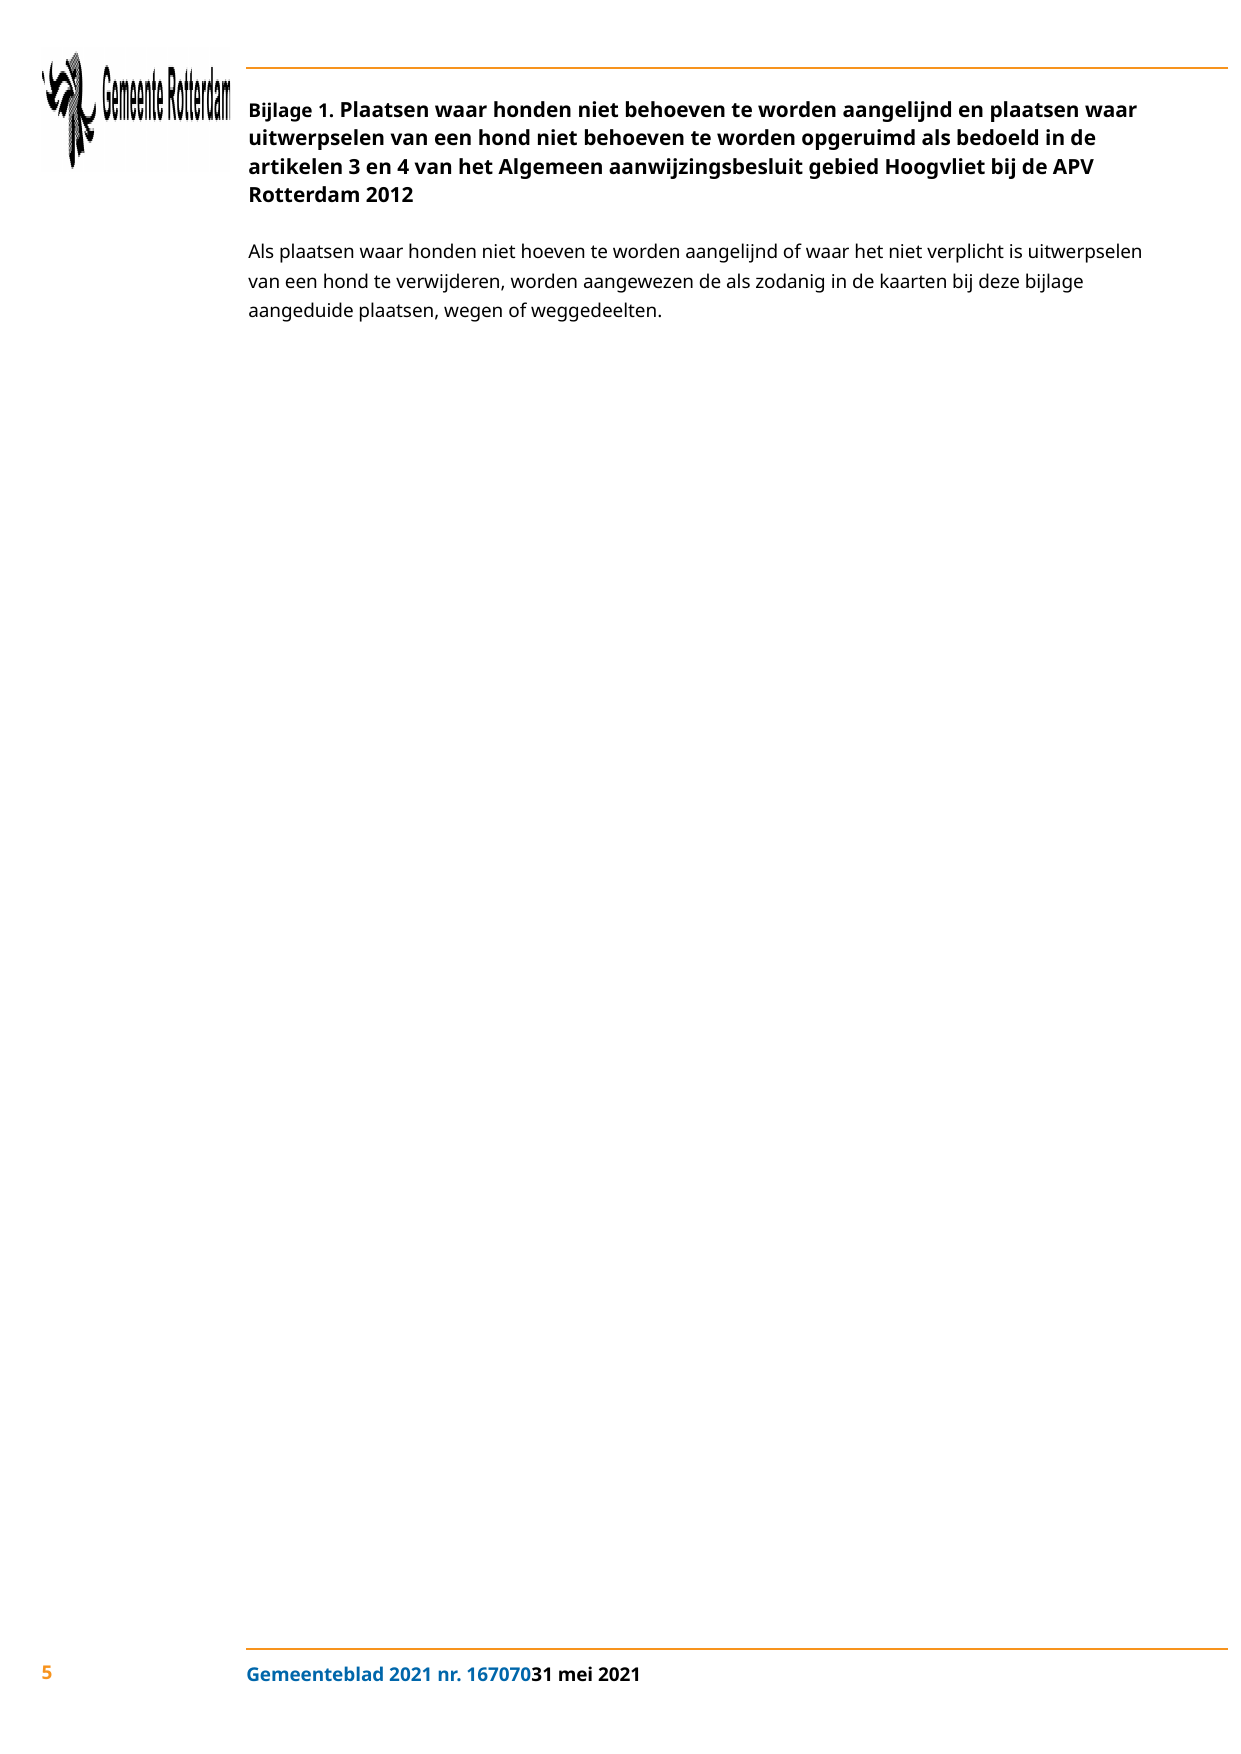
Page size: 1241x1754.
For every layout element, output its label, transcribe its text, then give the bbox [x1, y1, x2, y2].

text Als plaatsen waar honden niet hoeven te worden aangelijnd of waar het niet verplicht is uitwerpselen van een hond te verwijderen, worden aangewezen de als zodanig in de kaarten bij deze bijlage aangeduide plaatsen, wegen of weggedeelten. [248, 238, 1152, 323]
picture [41, 47, 231, 172]
text Bijlage 1. Plaatsen waar honden niet behoeven te worden aangelijnd en plaatsen waar uitwerpselen van een hond niet behoeven te worden opgeruimd als bedoeld in de artikelen 3 en 4 van het Algemeen aanwijzingsbesluit gebied Hoogvliet bij de APV Rotterdam 2012 [248, 95, 1152, 209]
